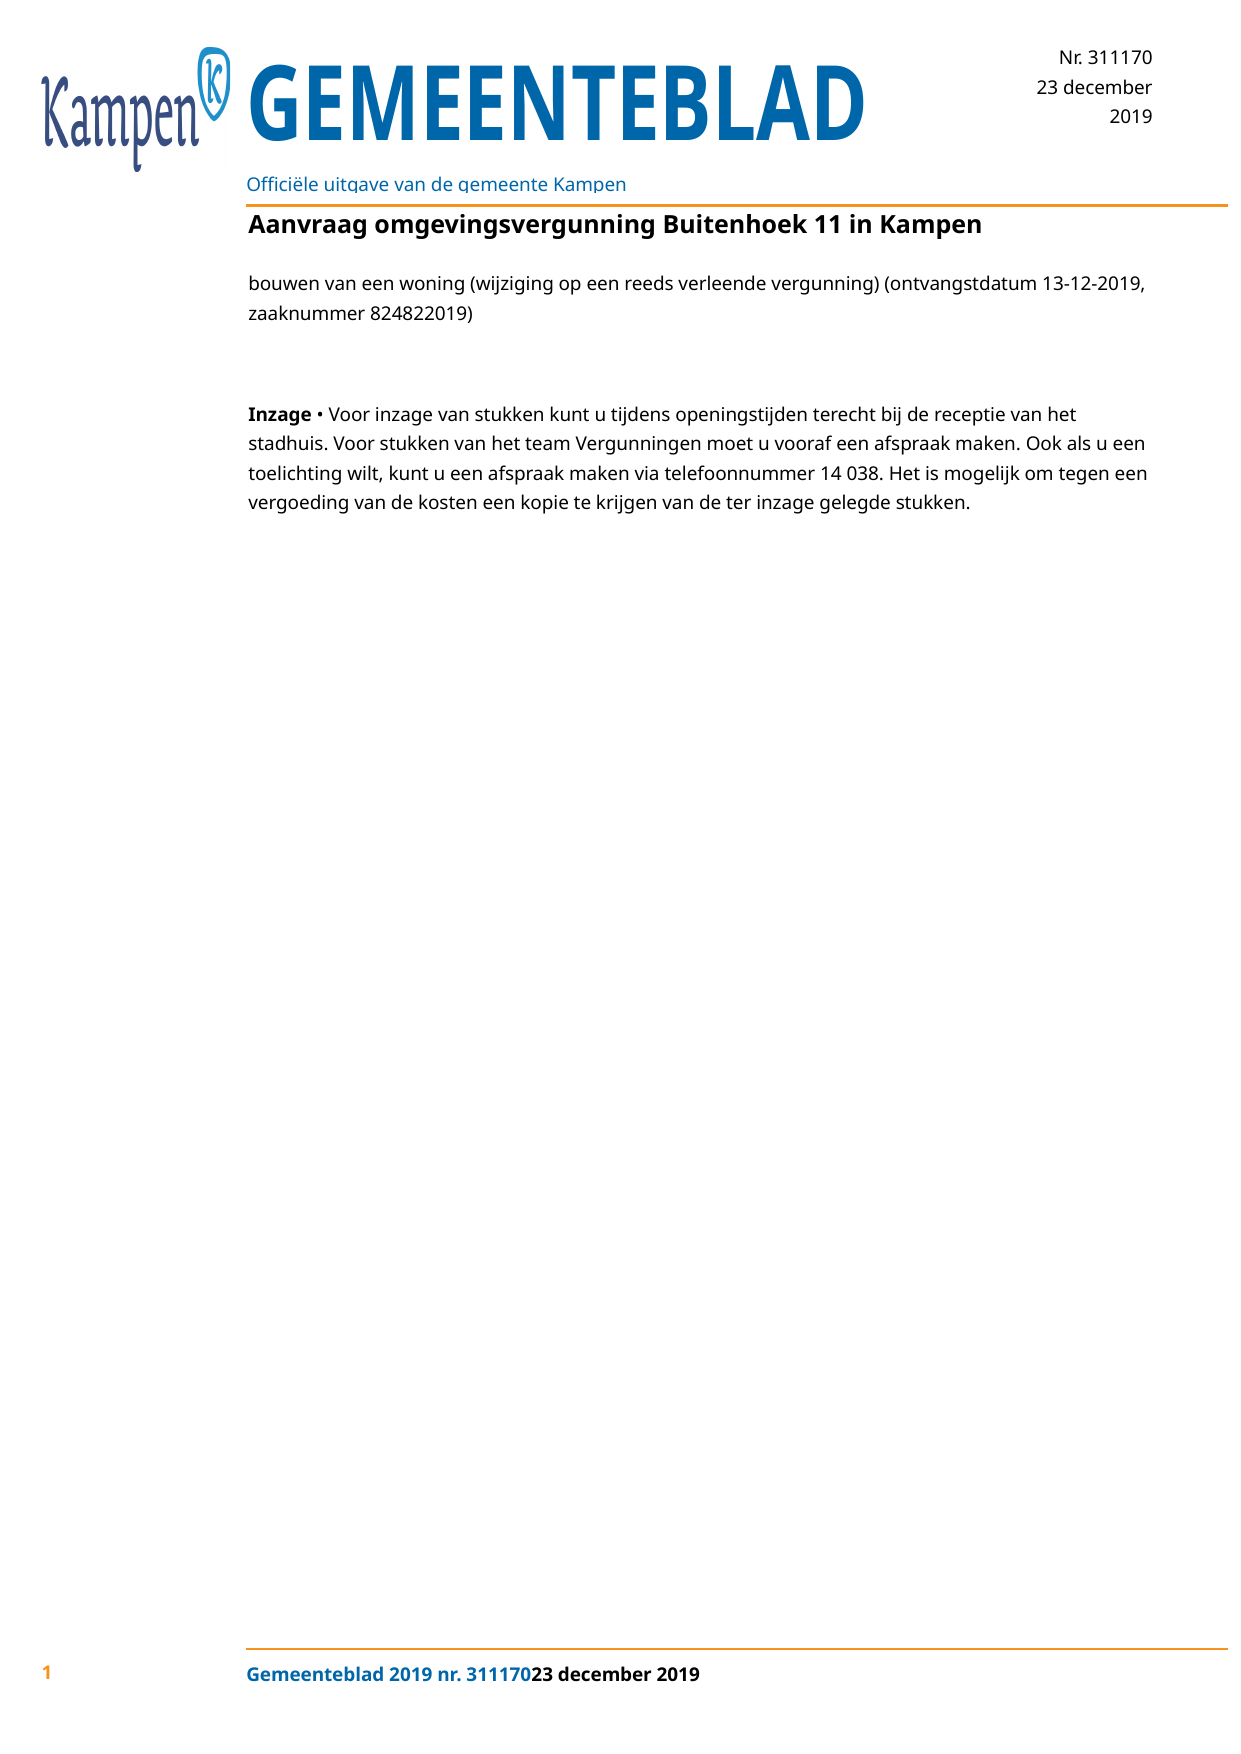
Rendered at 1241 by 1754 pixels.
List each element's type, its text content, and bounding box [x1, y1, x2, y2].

text Inzage • Voor inzage van stukken kunt u tijdens openingstijden terecht bij de receptie van het stadhuis. Voor stukken van het team Vergunningen moet u vooraf een afspraak maken. Ook als u een toelichting wilt, kunt u een afspraak maken via telefoonnummer 14 038. Het is mogelijk om tegen een vergoeding van de kosten een kopie te krijgen van de ter inzage gelegde stukken. [248, 401, 1152, 515]
text Aanvraag omgevingsvergunning Buitenhoek 11 in Kampen [248, 207, 1152, 241]
picture [41, 47, 231, 172]
text bouwen van een woning (wijziging op een reeds verleende vergunning) (ontvangstdatum 13-12-2019, zaaknummer 824822019) [248, 270, 1152, 326]
